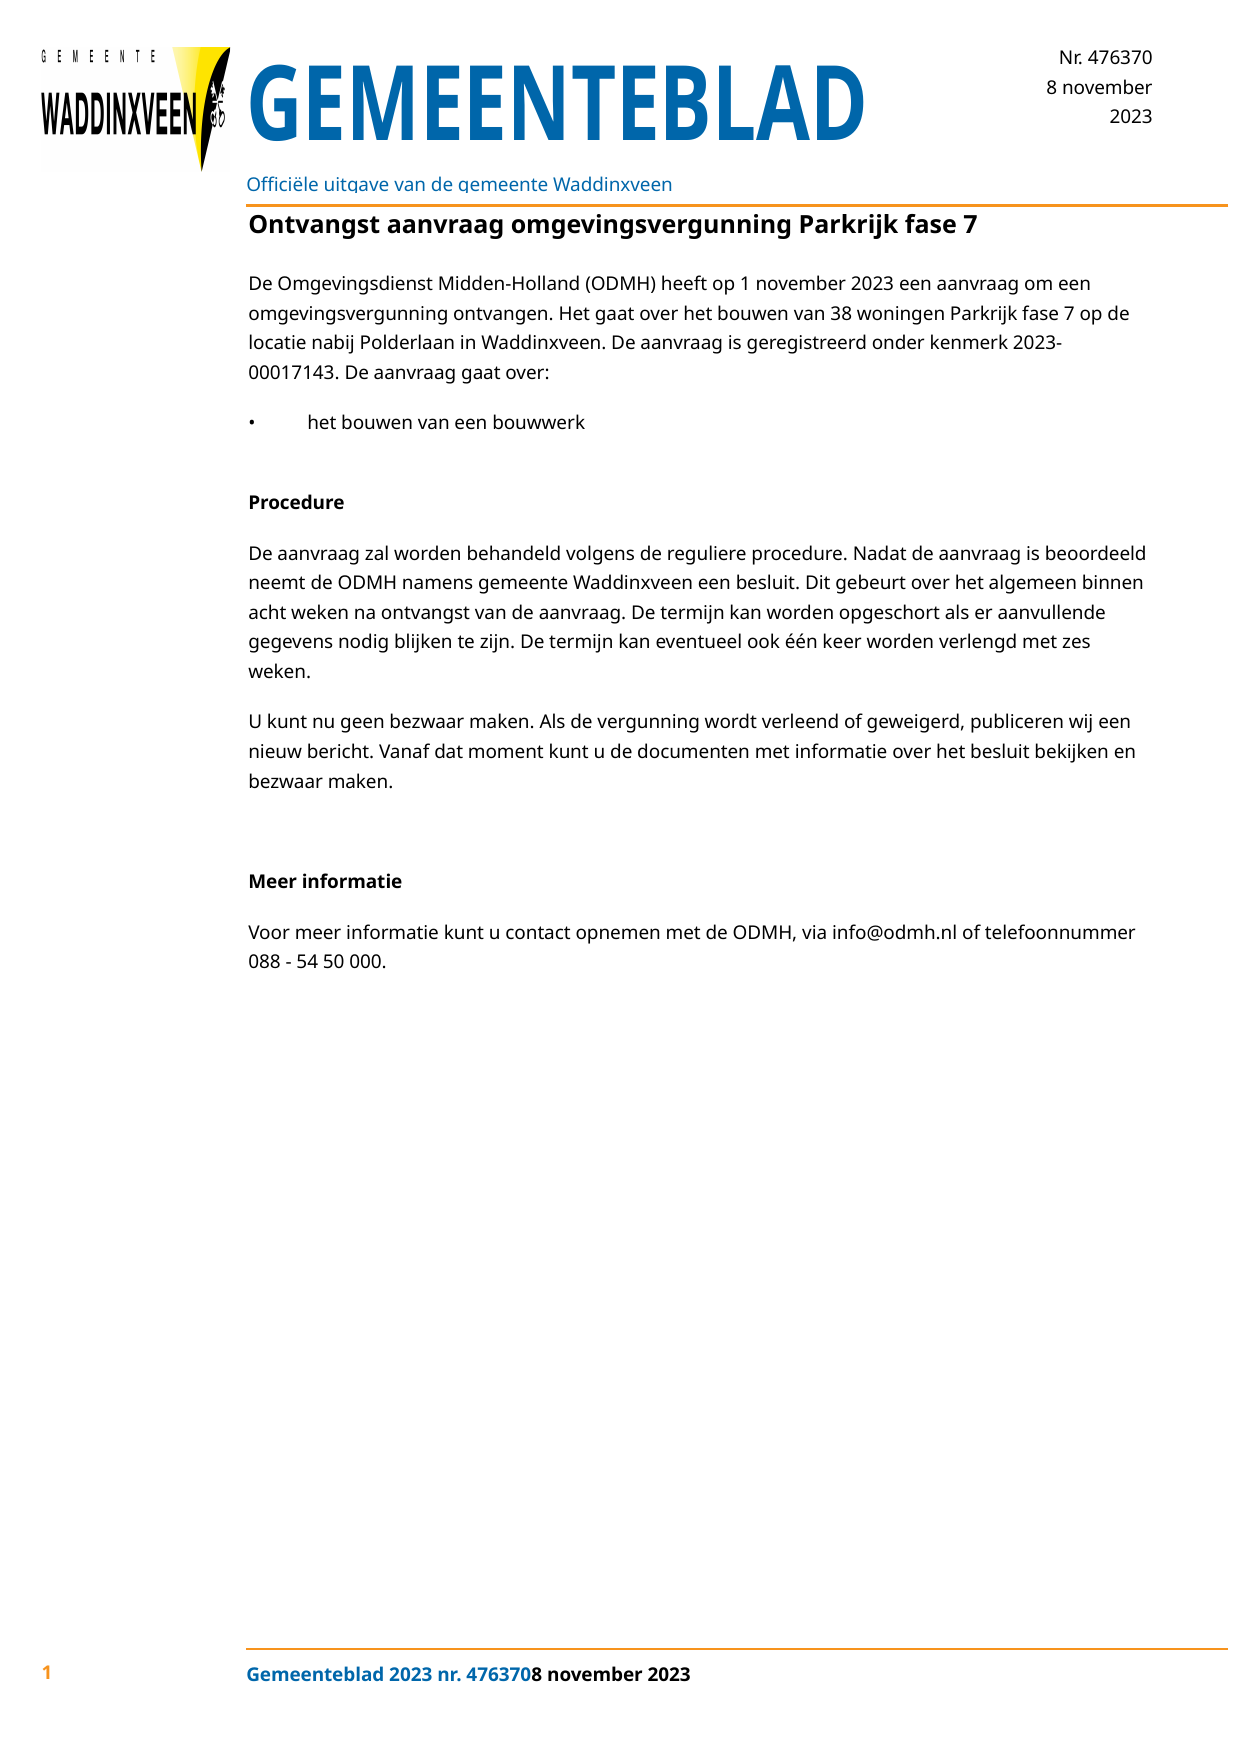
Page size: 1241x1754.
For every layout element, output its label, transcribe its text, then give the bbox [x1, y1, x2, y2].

text Voor meer informatie kunt u contact opnemen met de ODMH, via info@odmh.nl of telefoonnummer 088 - 54 50 000. [248, 919, 1152, 974]
text U kunt nu geen bezwaar maken. Als de vergunning wordt verleend of geweigerd, publiceren wij een nieuw bericht. Vanaf dat moment kunt u de documenten met informatie over het besluit bekijken en bezwaar maken. [248, 709, 1152, 793]
text De Omgevingsdienst Midden-Holland (ODMH) heeft op 1 november 2023 een aanvraag om een omgevingsvergunning ontvangen. Het gaat over het bouwen van 38 woningen Parkrijk fase 7 op de locatie nabij Polderlaan in Waddinxveen. De aanvraag is geregistreerd onder kenmerk 2023-00017143. De aanvraag gaat over: [248, 270, 1152, 385]
text Meer informatie [248, 869, 1152, 894]
picture [41, 47, 231, 172]
text Ontvangst aanvraag omgevingsvergunning Parkrijk fase 7 [248, 207, 1152, 241]
text Procedure [248, 489, 1152, 515]
text De aanvraag zal worden behandeld volgens de reguliere procedure. Nadat de aanvraag is beoordeeld neemt de ODMH namens gemeente Waddinxveen een besluit. Dit gebeurt over het algemeen binnen acht weken na ontvangst van de aanvraag. De termijn kan worden opgeschort als er aanvullende gegevens nodig blijken te zijn. De termijn kan eventueel ook één keer worden verlengd met zes weken. [248, 540, 1152, 684]
list het bouwen van een bouwwerk [248, 409, 1152, 435]
